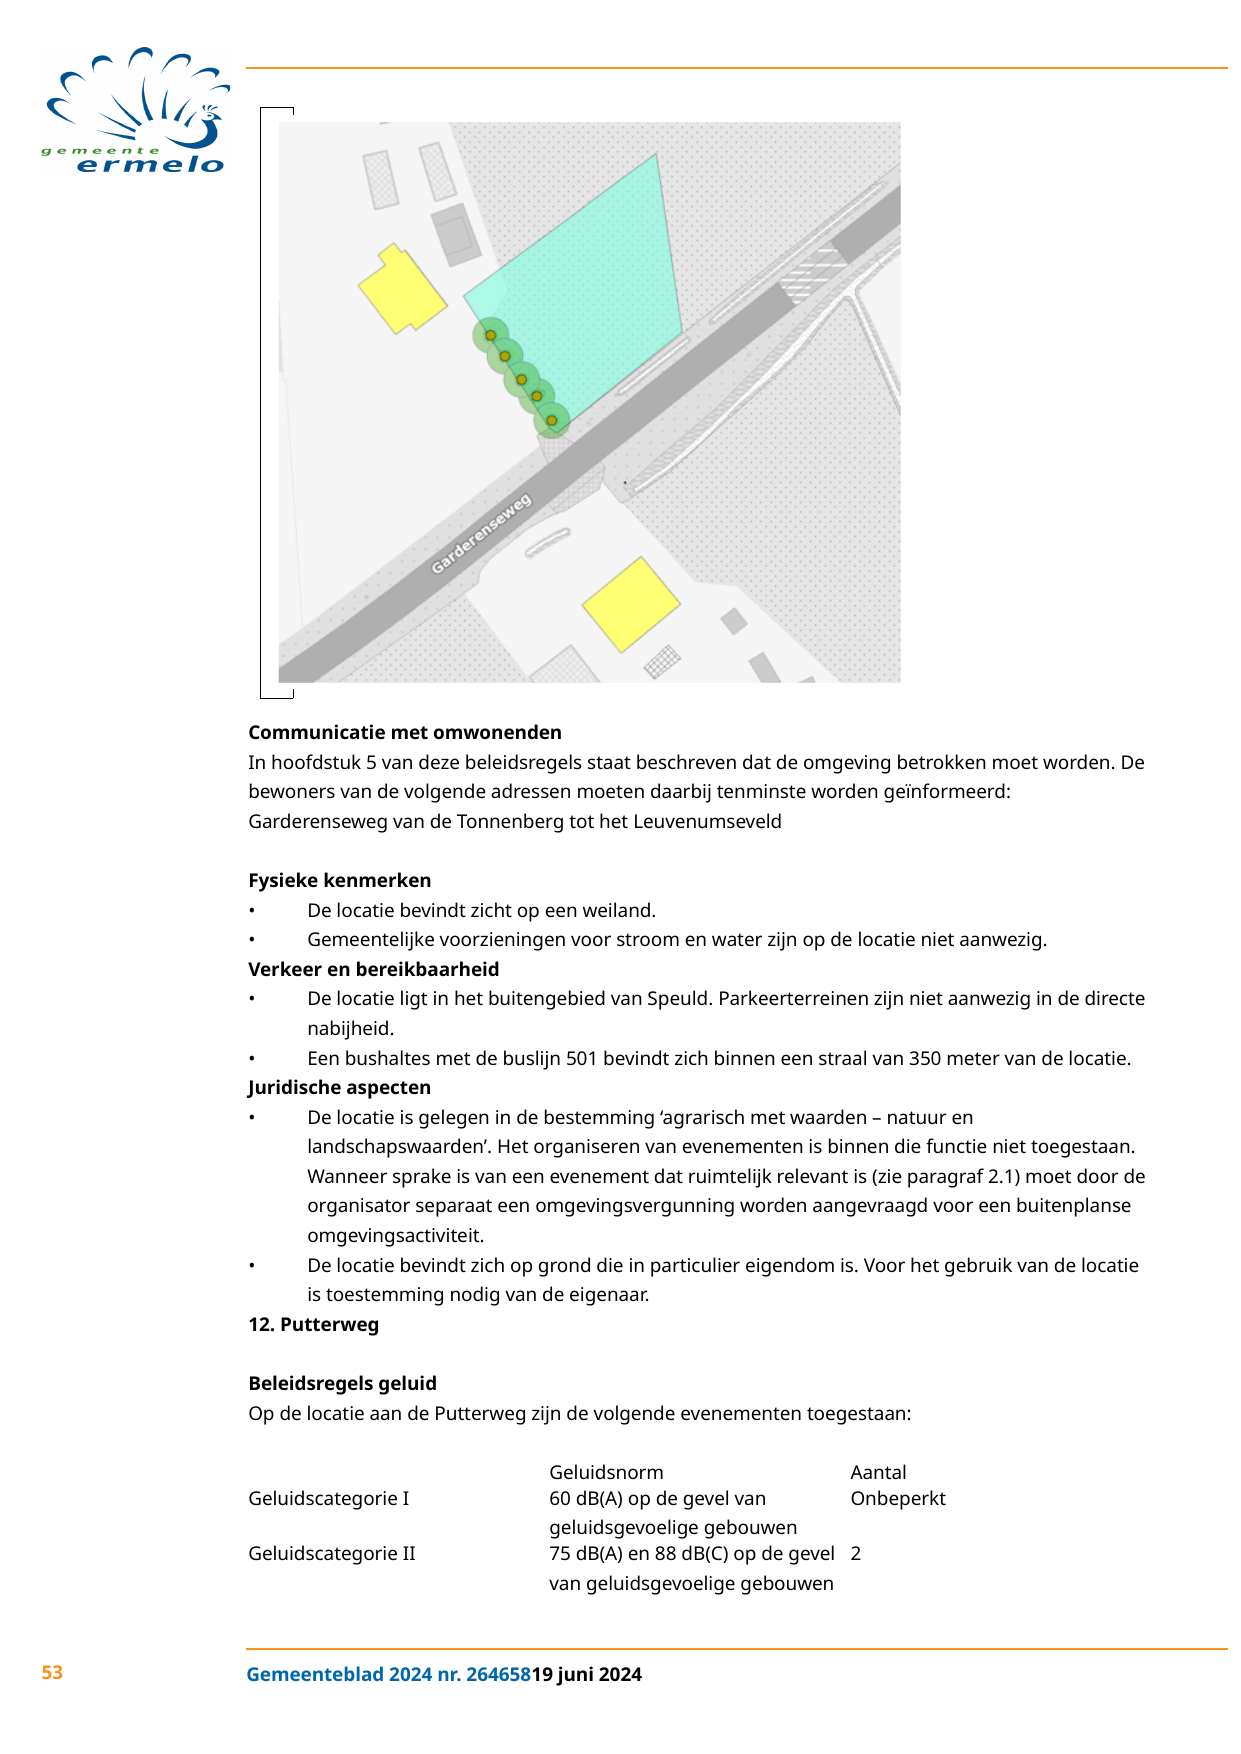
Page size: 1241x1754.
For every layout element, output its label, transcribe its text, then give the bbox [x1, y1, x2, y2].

table_cell Geluidscategorie II [248, 1540, 549, 1595]
text Op de locatie aan de Putterweg zijn de volgende evenementen toegestaan: [248, 1400, 1152, 1426]
text 12. Putterweg [248, 1311, 1152, 1337]
list Gemeentelijke voorzieningen voor stroom en water zijn op de locatie niet aanwezig. [248, 926, 1152, 952]
table_cell Onbeperkt [850, 1485, 1152, 1540]
list De locatie is gelegen in de bestemming ‘agrarisch met waarden – natuur en landschapswaarden’. Het organiseren van evenementen is binnen die functie niet toegestaan. Wanneer sprake is van een evenement dat ruimtelijk relevant is (zie paragraf 2.1) moet door de organisator separaat een omgevingsvergunning worden aangevraagd voor een buitenplanse omgevingsactiviteit. [248, 1104, 1152, 1248]
table_cell 75 dB(A) en 88 dB(C) op de gevel van geluidsgevoelige gebouwen [549, 1540, 850, 1595]
picture [41, 47, 231, 172]
text Fysieke kenmerken [248, 867, 1152, 893]
table_header [248, 1459, 549, 1485]
text Juridische aspecten [248, 1074, 1152, 1100]
picture [268, 115, 913, 689]
list Een bushaltes met de buslijn 501 bevindt zich binnen een straal van 350 meter van de locatie. [248, 1045, 1152, 1071]
table_header Aantal [850, 1459, 1152, 1485]
table_cell 2 [850, 1540, 1152, 1595]
text Verkeer en bereikbaarheid [248, 956, 1152, 982]
list De locatie bevindt zicht op een weiland. [248, 897, 1152, 923]
list De locatie bevindt zich op grond die in particulier eigendom is. Voor het gebruik van de locatie is toestemming nodig van de eigenaar. [248, 1252, 1152, 1307]
text In hoofdstuk 5 van deze beleidsregels staat beschreven dat de omgeving betrokken moet worden. De bewoners van de volgende adressen moeten daarbij tenminste worden geïnformeerd: Garderenseweg van de Tonnenberg tot het Leuvenumseveld [248, 749, 1152, 834]
table_cell 60 dB(A) op de gevel van geluidsgevoelige gebouwen [549, 1485, 850, 1540]
table_cell Geluidscategorie I [248, 1485, 549, 1540]
list De locatie ligt in het buitengebied van Speuld. Parkeerterreinen zijn niet aanwezig in de directe nabijheid. [248, 986, 1152, 1041]
text Beleidsregels geluid [248, 1370, 1152, 1396]
text Communicatie met omwonenden [248, 719, 1152, 745]
table_header Geluidsnorm [549, 1459, 850, 1485]
